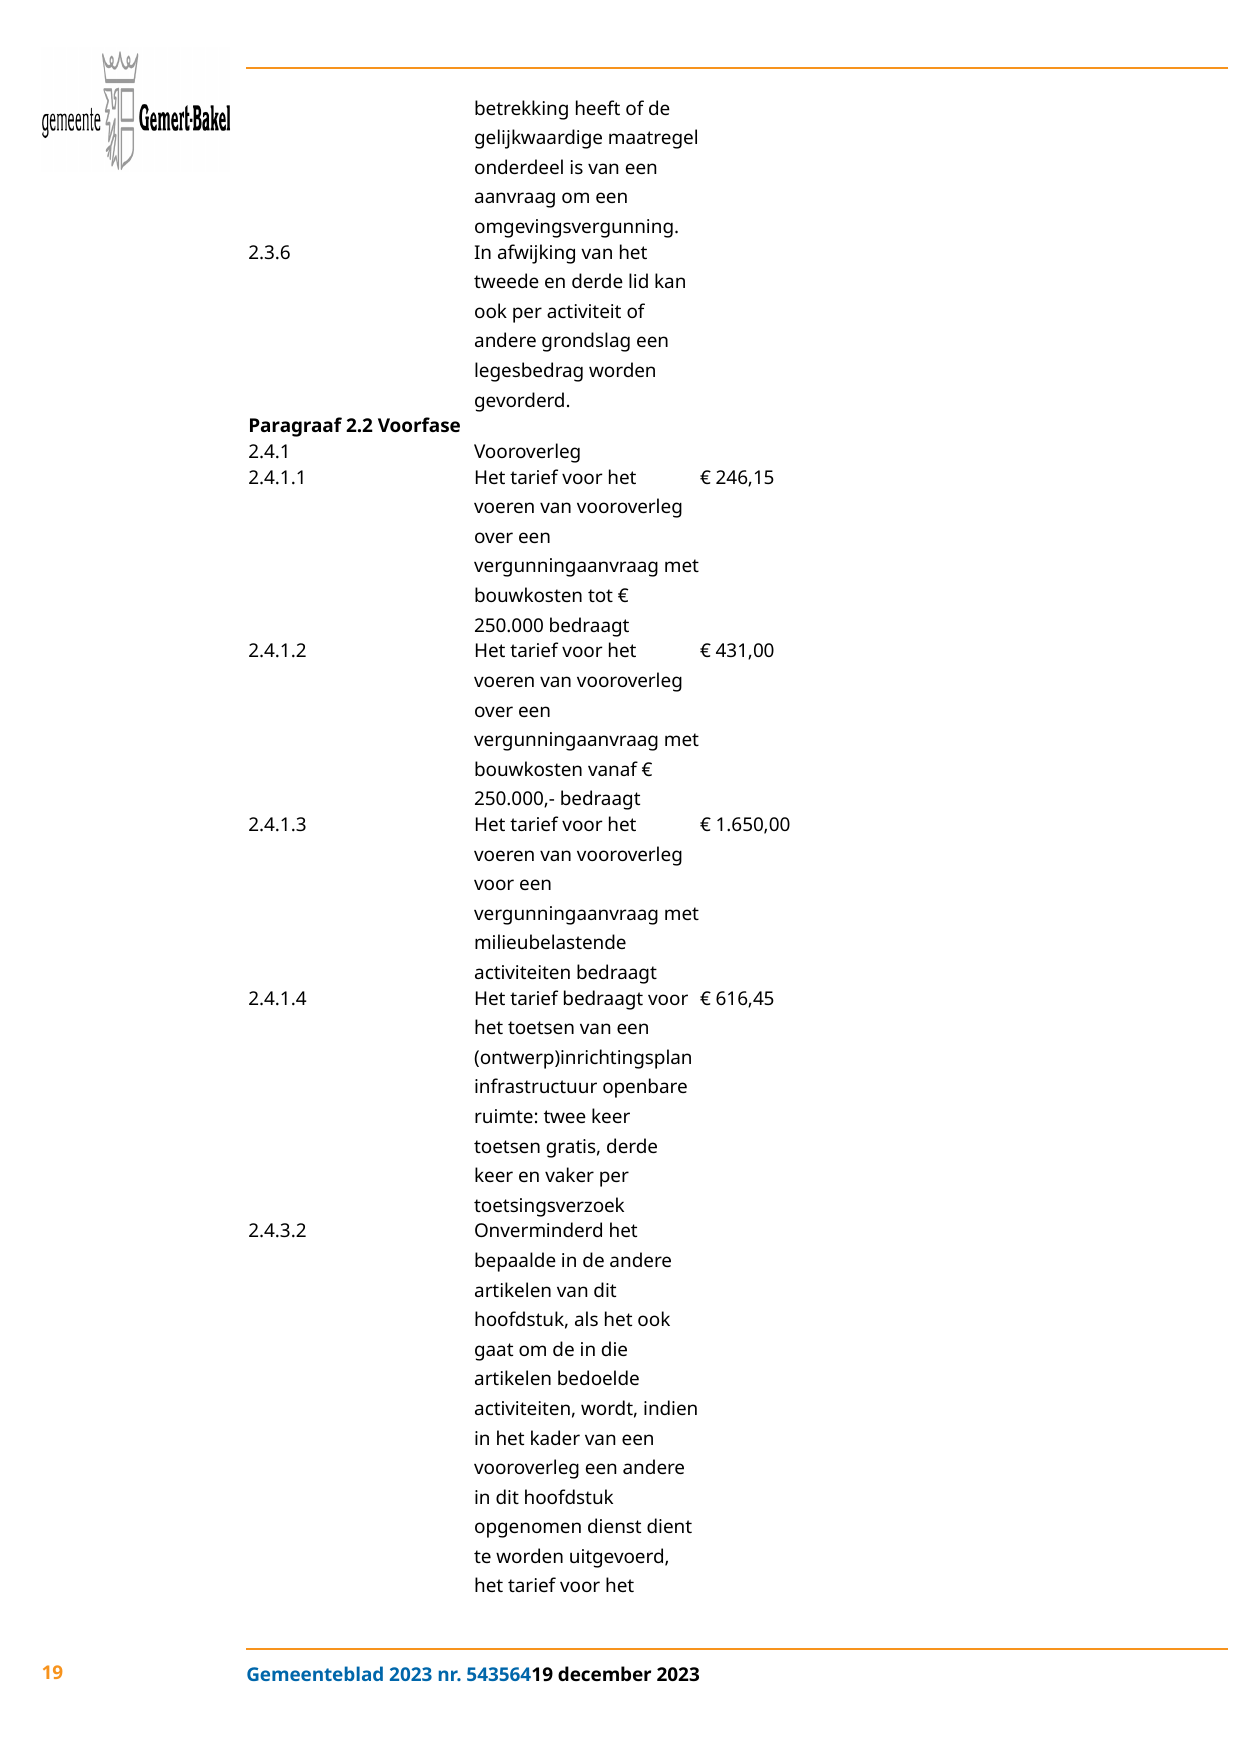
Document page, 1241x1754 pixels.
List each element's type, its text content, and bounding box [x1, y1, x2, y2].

table_cell [926, 95, 1152, 239]
table_cell € 246,15 [700, 464, 926, 638]
table_cell 2.3.6 [248, 239, 474, 412]
table_cell [248, 95, 474, 239]
table_cell [700, 239, 926, 412]
table_cell Vooroverleg [474, 438, 700, 464]
table_cell Paragraaf 2.2 Voorfase [248, 413, 926, 438]
table_cell Het tarief voor het voeren van vooroverleg over een vergunningaanvraag met bouwkosten tot € 250.000 bedraagt [474, 464, 700, 638]
table_cell In afwijking van het tweede en derde lid kan ook per activiteit of andere grondslag een legesbedrag worden gevorderd. [474, 239, 700, 412]
table_cell Het tarief voor het voeren van vooroverleg over een vergunningaanvraag met bouwkosten vanaf € 250.000,- bedraagt [474, 638, 700, 811]
table_cell [700, 1218, 926, 1598]
table_cell 2.4.1.1 [248, 464, 474, 638]
table_cell Onverminderd het bepaalde in de andere artikelen van dit hoofdstuk, als het ook gaat om de in die artikelen bedoelde activiteiten, wordt, indien in het kader van een vooroverleg een andere in dit hoofdstuk opgenomen dienst dient te worden uitgevoerd, het tarief voor het [474, 1218, 700, 1598]
table_cell 2.4.1.4 [248, 985, 474, 1218]
table_cell € 616,45 [700, 985, 926, 1218]
table_cell [700, 95, 926, 239]
table_cell Het tarief voor het voeren van vooroverleg voor een vergunningaanvraag met milieubelastende activiteiten bedraagt [474, 811, 700, 985]
table_cell [926, 413, 1152, 438]
table_cell [926, 239, 1152, 412]
table_cell 2.4.1.3 [248, 811, 474, 985]
table_cell Het tarief bedraagt voor het toetsen van een (ontwerp)inrichtingsplan infrastructuur openbare ruimte: twee keer toetsen gratis, derde keer en vaker per toetsingsverzoek [474, 985, 700, 1218]
table_cell € 1.650,00 [700, 811, 926, 985]
table_cell [926, 638, 1152, 811]
table_cell [926, 438, 1152, 464]
picture [41, 47, 231, 172]
table_cell [700, 438, 926, 464]
table_cell € 431,00 [700, 638, 926, 811]
table_cell betrekking heeft of de gelijkwaardige maatregel onderdeel is van een aanvraag om een omgevingsvergunning. [474, 95, 700, 239]
table_cell 2.4.3.2 [248, 1218, 474, 1598]
table_cell [926, 811, 1152, 985]
table_cell [926, 464, 1152, 638]
table_cell 2.4.1 [248, 438, 474, 464]
table_cell [926, 985, 1152, 1218]
table_cell 2.4.1.2 [248, 638, 474, 811]
table_cell [926, 1218, 1152, 1598]
